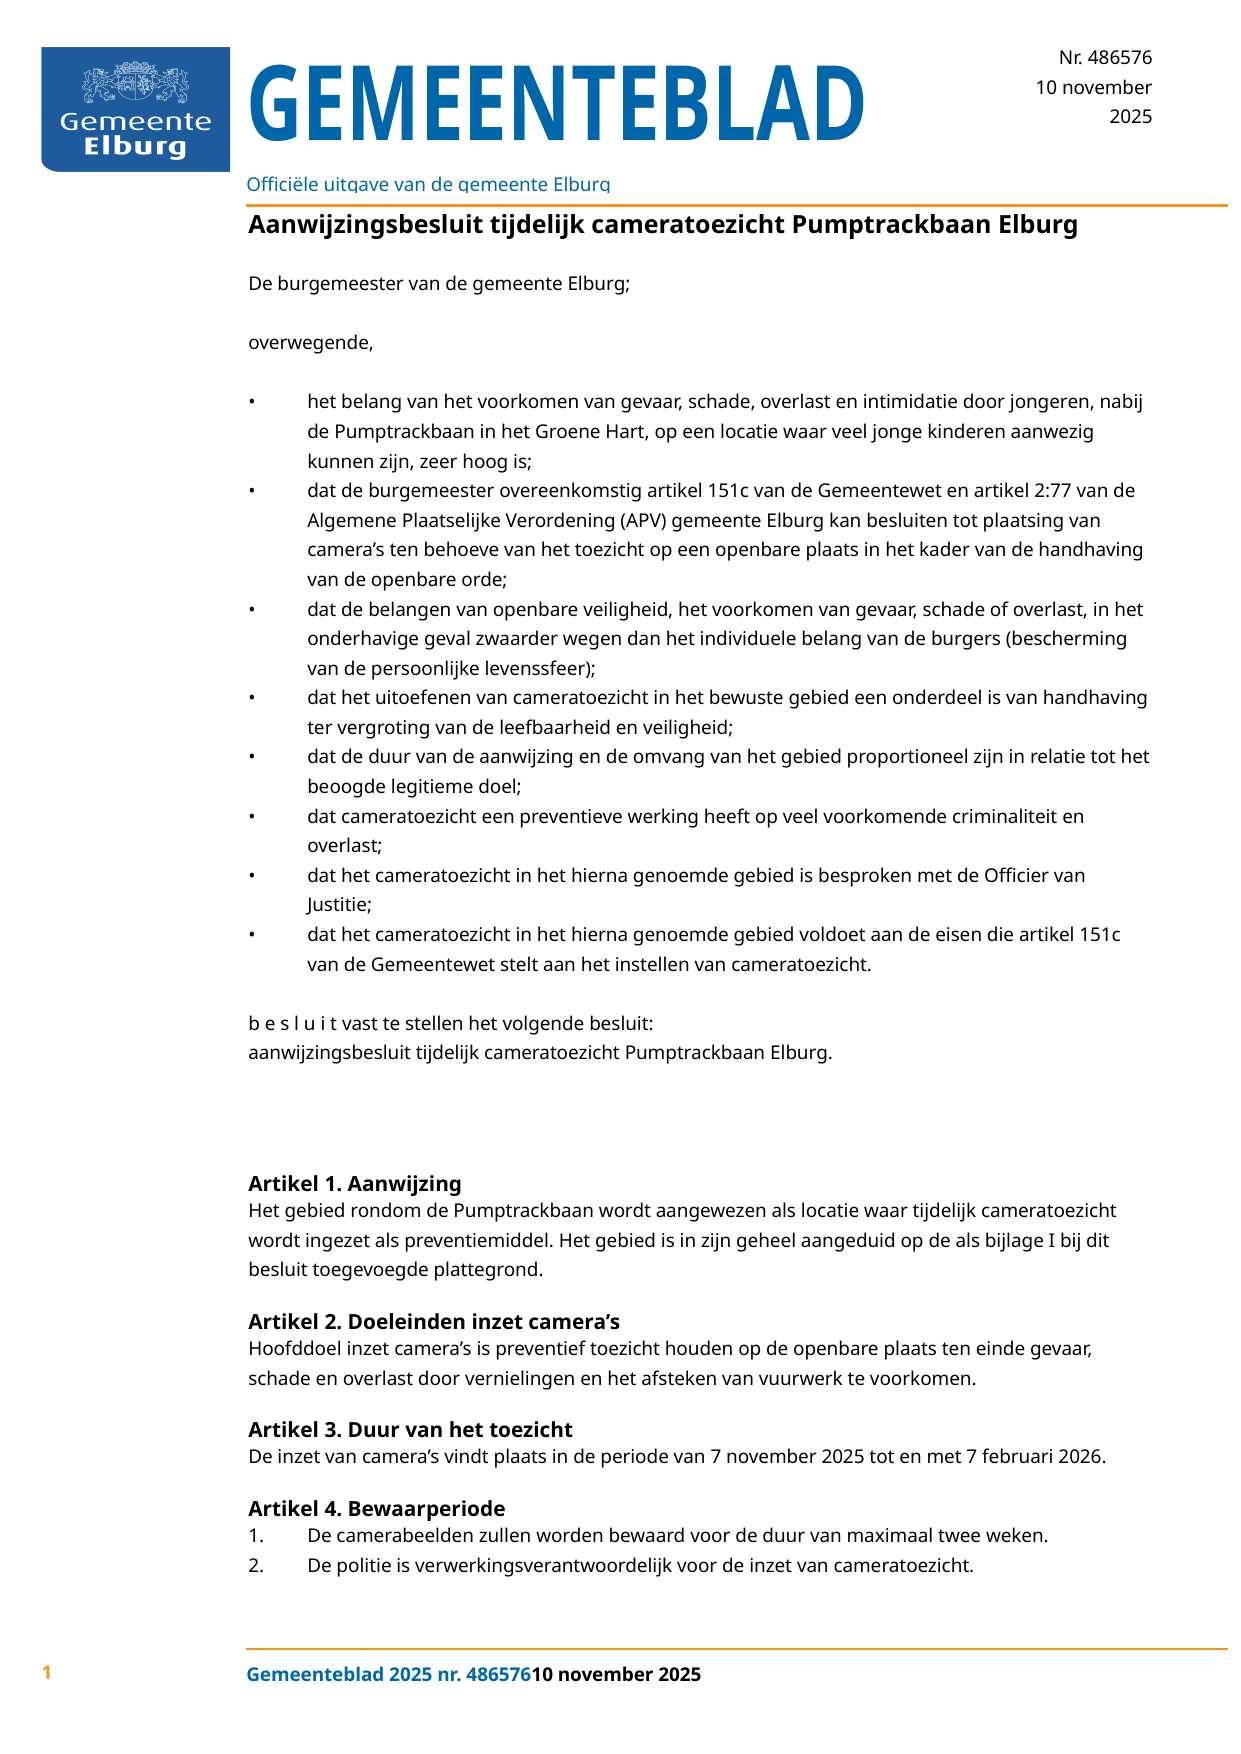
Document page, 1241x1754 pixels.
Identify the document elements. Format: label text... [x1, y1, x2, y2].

text Aanwijzingsbesluit tijdelijk cameratoezicht Pumptrackbaan Elburg [248, 207, 1152, 241]
list het belang van het voorkomen van gevaar, schade, overlast en intimidatie door jongeren, nabij de Pumptrackbaan in het Groene Hart, op een locatie waar veel jonge kinderen aanwezig kunnen zijn, zeer hoog is; [248, 389, 1152, 473]
text Artikel 3. Duur van het toezicht [248, 1415, 1152, 1444]
list De politie is verwerkingsverantwoordelijk voor de inzet van cameratoezicht. [248, 1552, 1152, 1578]
text Het gebied rondom de Pumptrackbaan wordt aangewezen als locatie waar tijdelijk cameratoezicht wordt ingezet als preventiemiddel. Het gebied is in zijn geheel aangeduid op de als bijlage I bij dit besluit toegevoegde plattegrond. [248, 1197, 1152, 1282]
text b e s l u i t vast te stellen het volgende besluit: [248, 1010, 1152, 1036]
list dat het cameratoezicht in het hierna genoemde gebied voldoet aan de eisen die artikel 151c van de Gemeentewet stelt aan het instellen van cameratoezicht. [248, 921, 1152, 976]
text De inzet van camera’s vindt plaats in de periode van 7 november 2025 tot en met 7 februari 2026. [248, 1444, 1152, 1469]
list dat het uitoefenen van cameratoezicht in het bewuste gebied een onderdeel is van handhaving ter vergroting van de leefbaarheid en veiligheid; [248, 684, 1152, 740]
text Hoofddoel inzet camera’s is preventief toezicht houden op de openbare plaats ten einde gevaar, schade en overlast door vernielingen en het afsteken van vuurwerk te voorkomen. [248, 1335, 1152, 1391]
text aanwijzingsbesluit tijdelijk cameratoezicht Pumptrackbaan Elburg. [248, 1039, 1152, 1065]
list dat de belangen van openbare veiligheid, het voorkomen van gevaar, schade of overlast, in het onderhavige geval zwaarder wegen dan het individuele belang van de burgers (bescherming van de persoonlijke levenssfeer); [248, 596, 1152, 681]
text Artikel 1. Aanwijzing [248, 1169, 1152, 1197]
list dat de duur van de aanwijzing en de omvang van het gebied proportioneel zijn in relatie tot het beoogde legitieme doel; [248, 744, 1152, 799]
list dat het cameratoezicht in het hierna genoemde gebied is besproken met de Officier van Justitie; [248, 862, 1152, 917]
text Artikel 2. Doeleinden inzet camera’s [248, 1307, 1152, 1335]
text overwegende, [248, 329, 1152, 355]
list De camerabeelden zullen worden bewaard voor de duur van maximaal twee weken. [248, 1522, 1152, 1548]
list dat de burgemeester overeenkomstig artikel 151c van de Gemeentewet en artikel 2:77 van de Algemene Plaatselijke Verordening (APV) gemeente Elburg kan besluiten tot plaatsing van camera’s ten behoeve van het toezicht op een openbare plaats in het kader van de handhaving van de openbare orde; [248, 477, 1152, 592]
picture [41, 47, 231, 172]
list dat cameratoezicht een preventieve werking heeft op veel voorkomende criminaliteit en overlast; [248, 803, 1152, 858]
text Artikel 4. Bewaarperiode [248, 1494, 1152, 1522]
text De burgemeester van de gemeente Elburg; [248, 270, 1152, 296]
